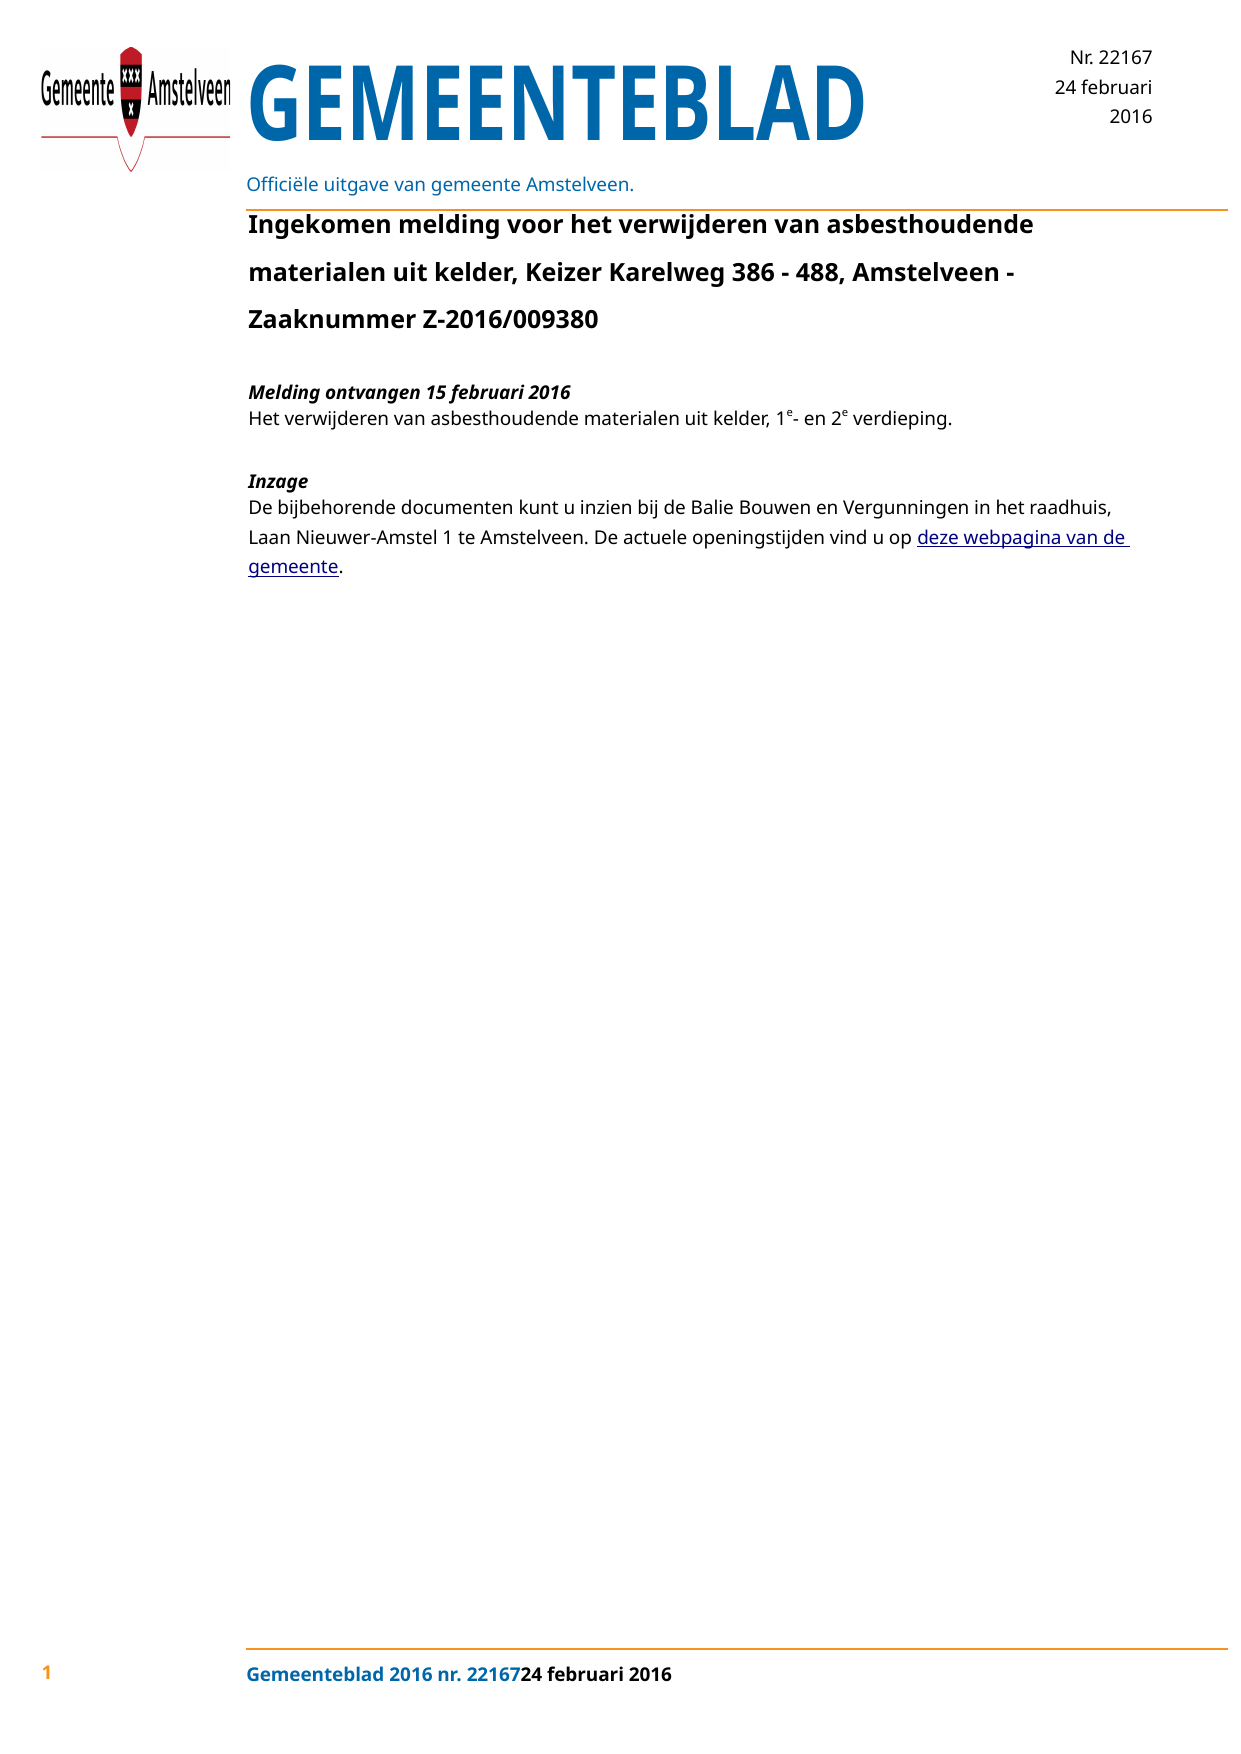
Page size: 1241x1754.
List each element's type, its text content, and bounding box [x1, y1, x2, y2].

text De bijbehorende documenten kunt u inzien bij de Balie Bouwen en Vergunningen in het raadhuis, Laan Nieuwer-Amstel 1 te Amstelveen. De actuele openingstijden vind u op deze webpagina van de gemeente. [248, 494, 1152, 579]
text Het verwijderen van asbesthoudende materialen uit kelder, 1e- en 2e verdieping. [248, 405, 1152, 431]
text Melding ontvangen 15 februari 2016 [248, 379, 1152, 405]
picture [41, 47, 231, 172]
text Ingekomen melding voor het verwijderen van asbesthoudende materialen uit kelder, Keizer Karelweg 386 - 488, Amstelveen - Zaaknummer Z-2016/009380 [248, 211, 1152, 336]
text Inzage [248, 469, 1152, 494]
